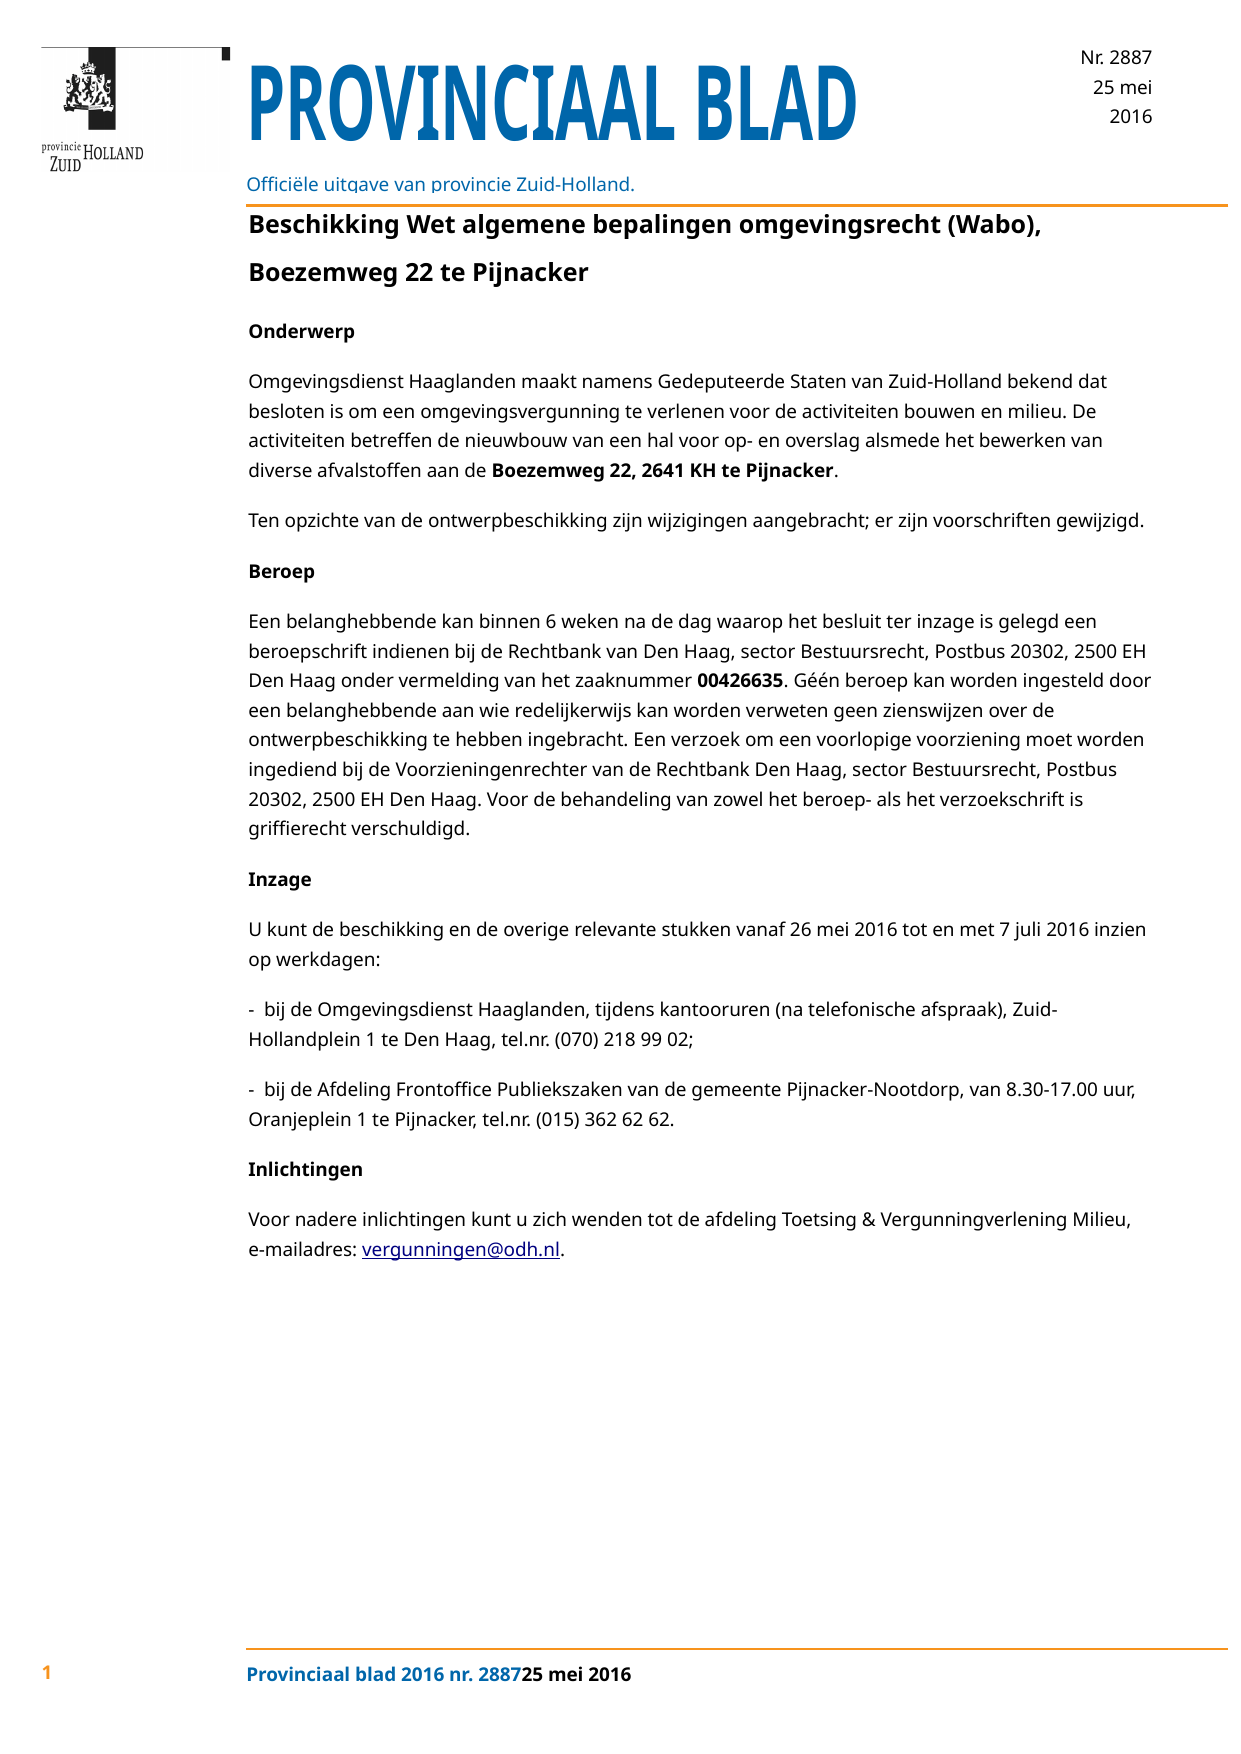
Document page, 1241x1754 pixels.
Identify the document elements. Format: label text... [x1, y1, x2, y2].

text Beroep [248, 558, 1152, 584]
text - bij de Afdeling Frontoffice Publiekszaken van de gemeente Pijnacker-Nootdorp, van 8.30-17.00 uur, Oranjeplein 1 te Pijnacker, tel.nr. (015) 362 62 62. [248, 1076, 1152, 1132]
text Voor nadere inlichtingen kunt u zich wenden tot de afdeling Toetsing & Vergunningverlening Milieu, e-mailadres: vergunningen@odh.nl. [248, 1207, 1152, 1262]
text Inzage [248, 866, 1152, 892]
text Ten opzichte van de ontwerpbeschikking zijn wijzigingen aangebracht; er zijn voorschriften gewijzigd. [248, 507, 1152, 533]
text - bij de Omgevingsdienst Haaglanden, tijdens kantooruren (na telefonische afspraak), Zuid-Hollandplein 1 te Den Haag, tel.nr. (070) 218 99 02; [248, 996, 1152, 1052]
text Een belanghebbende kan binnen 6 weken na de dag waarop het besluit ter inzage is gelegd een beroepschrift indienen bij de Rechtbank van Den Haag, sector Bestuursrecht, Postbus 20302, 2500 EH Den Haag onder vermelding van het zaaknummer 00426635. Géén beroep kan worden ingesteld door een belanghebbende aan wie redelijkerwijs kan worden verweten geen zienswijzen over de ontwerpbeschikking te hebben ingebracht. Een verzoek om een voorlopige voorziening moet worden ingediend bij de Voorzieningenrechter van de Rechtbank Den Haag, sector Bestuursrecht, Postbus 20302, 2500 EH Den Haag. Voor de behandeling van zowel het beroep- als het verzoekschrift is griffierecht verschuldigd. [248, 608, 1152, 841]
text Onderwerp [248, 318, 1152, 344]
text U kunt de beschikking en de overige relevante stukken vanaf 26 mei 2016 tot en met 7 juli 2016 inzien op werkdagen: [248, 916, 1152, 972]
text Inlichtingen [248, 1156, 1152, 1182]
picture [41, 47, 231, 172]
text Omgevingsdienst Haaglanden maakt namens Gedeputeerde Staten van Zuid-Holland bekend dat besloten is om een omgevingsvergunning te verlenen voor de activiteiten bouwen en milieu. De activiteiten betreffen de nieuwbouw van een hal voor op- en overslag alsmede het bewerken van diverse afvalstoffen aan de Boezemweg 22, 2641 KH te Pijnacker. [248, 368, 1152, 483]
text Beschikking Wet algemene bepalingen omgevingsrecht (Wabo), Boezemweg 22 te Pijnacker [248, 207, 1152, 288]
